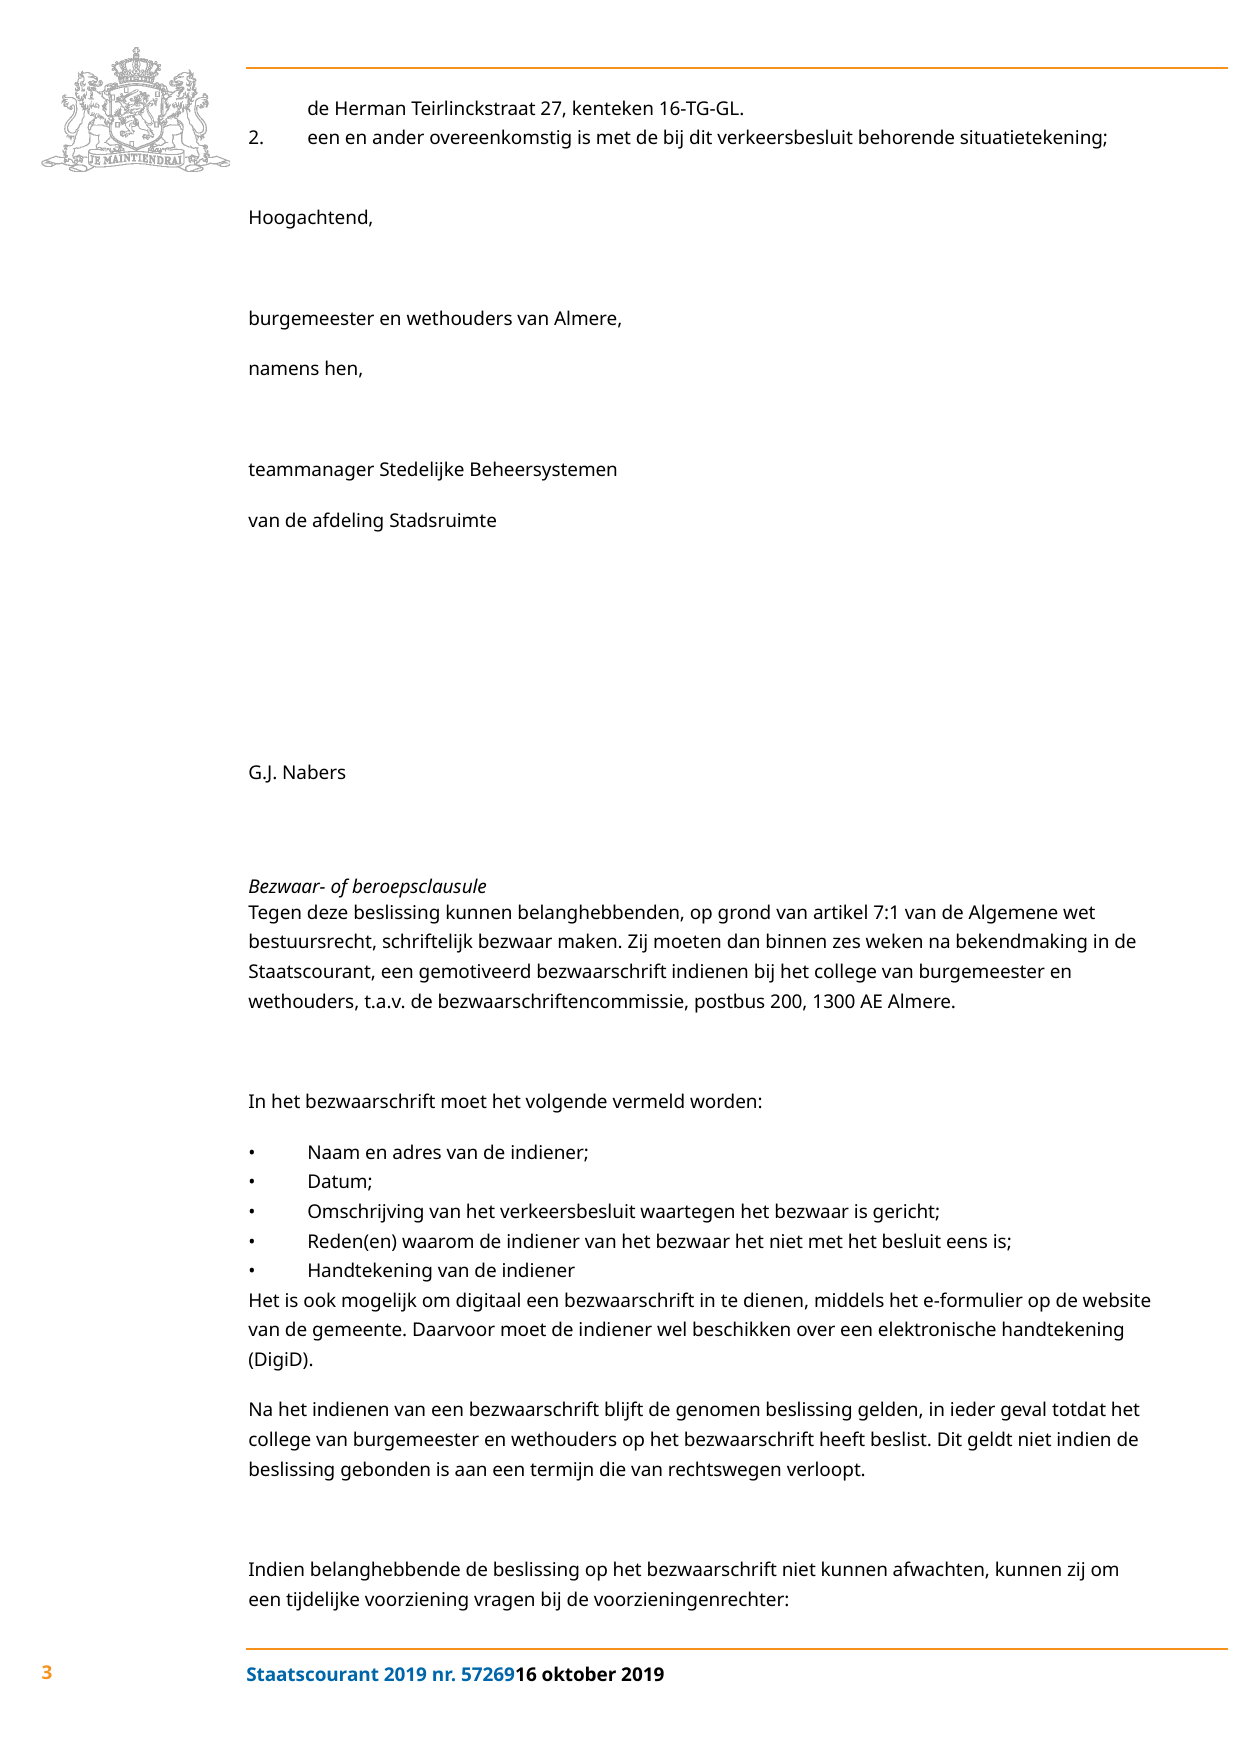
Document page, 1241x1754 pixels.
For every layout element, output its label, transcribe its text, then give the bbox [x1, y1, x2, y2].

text Bezwaar- of beroepsclausule [248, 873, 1152, 899]
list Omschrijving van het verkeersbesluit waartegen het bezwaar is gericht; [248, 1198, 1152, 1224]
text teammanager Stedelijke Beheersystemen [248, 456, 1152, 482]
text Tegen deze beslissing kunnen belanghebbenden, op grond van artikel 7:1 van de Algemene wet bestuursrecht, schriftelijk bezwaar maken. Zij moeten dan binnen zes weken na bekendmaking in de Staatscourant, een gemotiveerd bezwaarschrift indienen bij het college van burgemeester en wethouders, t.a.v. de bezwaarschriftencommissie, postbus 200, 1300 AE Almere. [248, 899, 1152, 1013]
text burgemeester en wethouders van Almere, [248, 305, 1152, 331]
picture [41, 47, 231, 172]
text G.J. Nabers [248, 759, 1152, 785]
text namens hen, [248, 356, 1152, 381]
text Hoogachtend, [248, 204, 1152, 230]
text In het bezwaarschrift moet het volgende vermeld worden: [248, 1089, 1152, 1114]
list de Herman Teirlinckstraat 27, kenteken 16-TG-GL. [248, 95, 1152, 121]
text Het is ook mogelijk om digitaal een bezwaarschrift in te dienen, middels het e-formulier op de website van de gemeente. Daarvoor moet de indiener wel beschikken over een elektronische handtekening (DigiD). [248, 1287, 1152, 1372]
text Indien belanghebbende de beslissing op het bezwaarschrift niet kunnen afwachten, kunnen zij om een tijdelijke voorziening vragen bij de voorzieningenrechter: [248, 1557, 1152, 1612]
text van de afdeling Stadsruimte [248, 507, 1152, 533]
text Na het indienen van een bezwaarschrift blijft de genomen beslissing gelden, in ieder geval totdat het college van burgemeester en wethouders op het bezwaarschrift heeft beslist. Dit geldt niet indien de beslissing gebonden is aan een termijn die van rechtswegen verloopt. [248, 1397, 1152, 1481]
list Datum; [248, 1169, 1152, 1194]
list Handtekening van de indiener [248, 1257, 1152, 1283]
list een en ander overeenkomstig is met de bij dit verkeersbesluit behorende situatietekening; [248, 124, 1152, 150]
list Reden(en) waarom de indiener van het bezwaar het niet met het besluit eens is; [248, 1228, 1152, 1253]
list Naam en adres van de indiener; [248, 1139, 1152, 1165]
